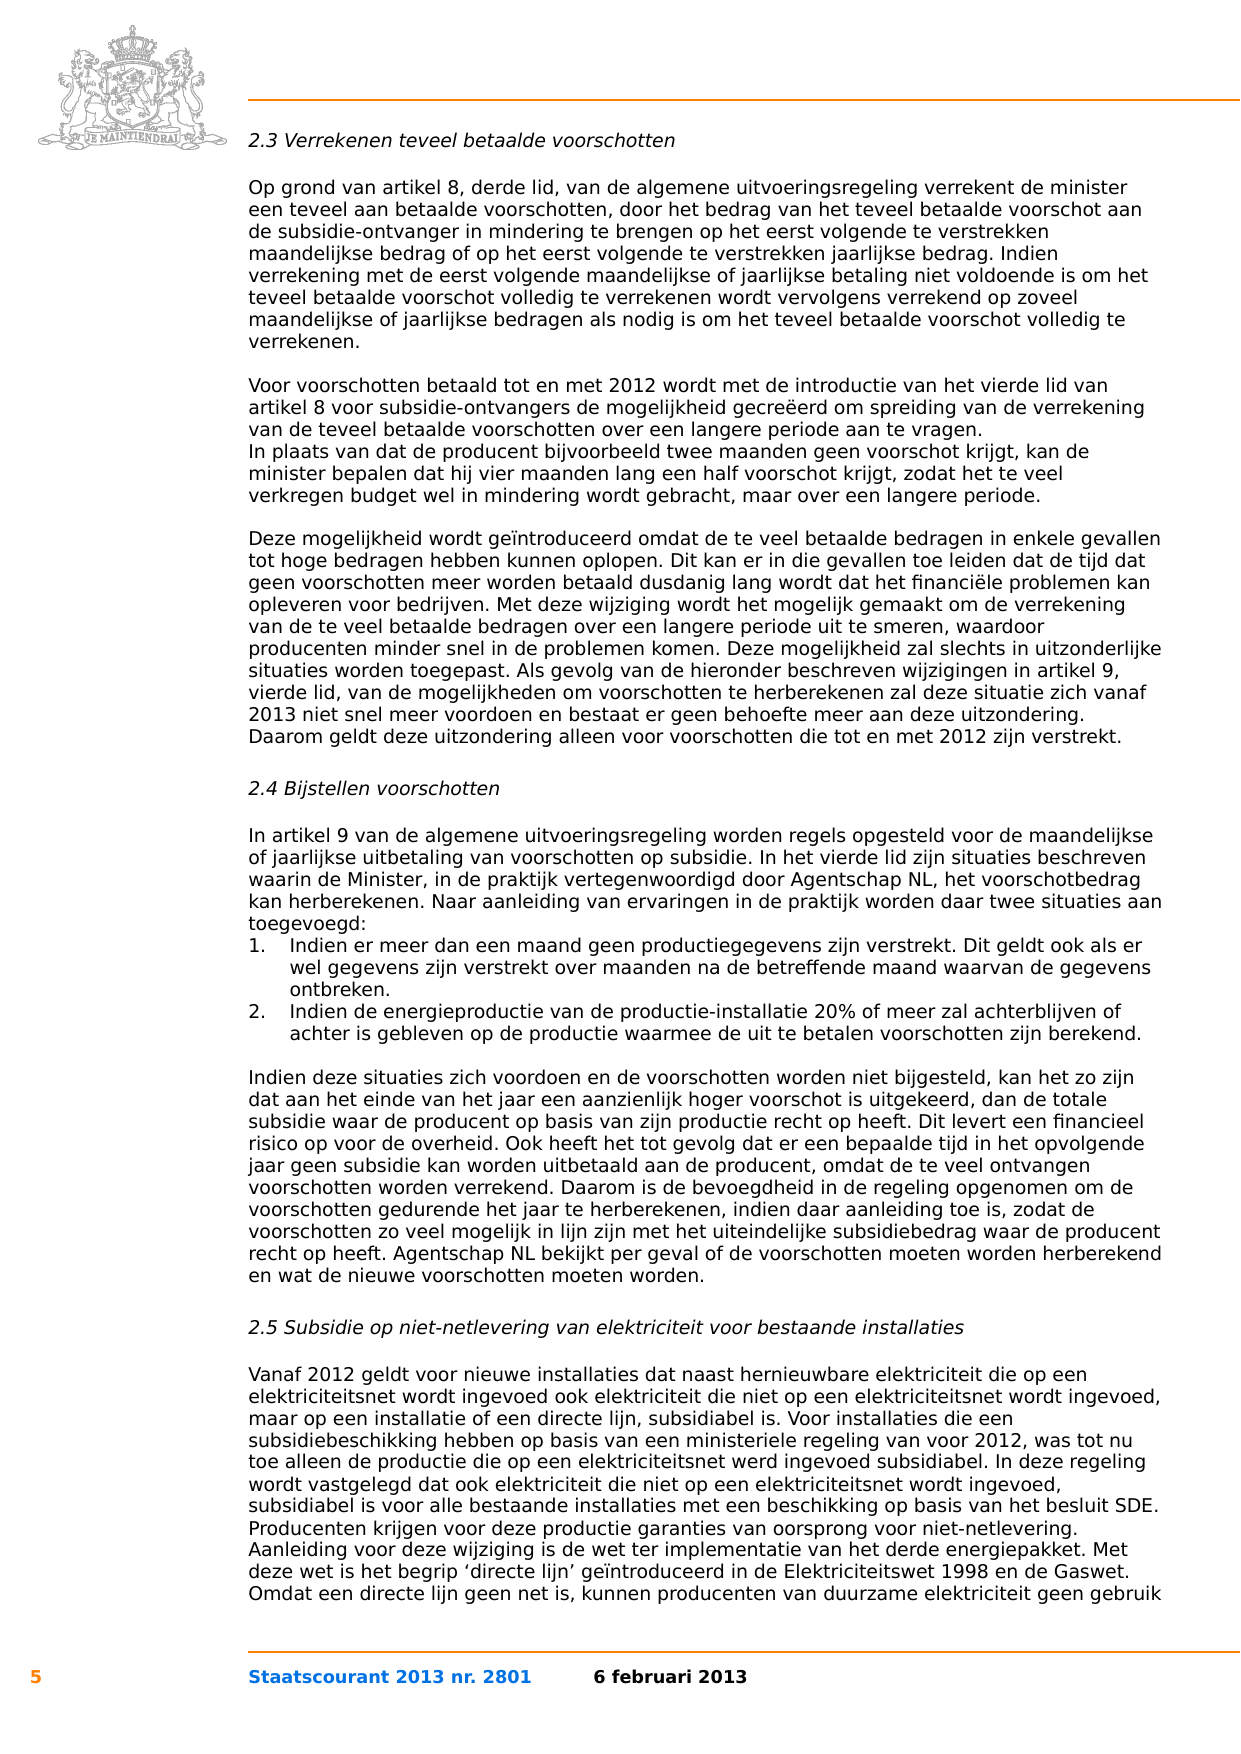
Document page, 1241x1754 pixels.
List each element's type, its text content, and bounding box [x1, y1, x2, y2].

text Deze mogelijkheid wordt geïntroduceerd omdat de te veel betaalde bedragen in enkele gevallen tot hoge bedragen hebben kunnen oplopen. Dit kan er in die gevallen toe leiden dat de tijd dat geen voorschotten meer worden betaald dusdanig lang wordt dat het financiële problemen kan opleveren voor bedrijven. Met deze wijziging wordt het mogelijk gemaakt om de verrekening van de te veel betaalde bedragen over een langere periode uit te smeren, waardoor producenten minder snel in de problemen komen. Deze mogelijkheid zal slechts in uitzonderlijke situaties worden toegepast. Als gevolg van de hieronder beschreven wijzigingen in artikel 9, vierde lid, van de mogelijkheden om voorschotten te herberekenen zal deze situatie zich vanaf 2013 niet snel meer voordoen en bestaat er geen behoefte meer aan deze uitzondering. Daarom geldt deze uitzondering alleen voor voorschotten die tot en met 2012 zijn verstrekt. [248, 528, 1163, 748]
subtitle 2.5 Subsidie op niet-netlevering van elektriciteit voor bestaande installaties [248, 1317, 1163, 1338]
subtitle 2.3 Verrekenen teveel betaalde voorschotten [248, 130, 1163, 152]
text 2. Indien de energieproductie van de productie-installatie 20% of meer zal achterblijven of achter is gebleven op de productie waarmee de uit te betalen voorschotten zijn berekend. [248, 1001, 1163, 1045]
text In artikel 9 van de algemene uitvoeringsregeling worden regels opgesteld voor de maandelijkse of jaarlijkse uitbetaling van voorschotten op subsidie. In het vierde lid zijn situaties beschreven waarin de Minister, in de praktijk vertegenwoordigd door Agentschap NL, het voorschotbedrag kan herberekenen. Naar aanleiding van ervaringen in de praktijk worden daar twee situaties aan toegevoegd: [248, 825, 1163, 935]
text 1. Indien er meer dan een maand geen productiegegevens zijn verstrekt. Dit geldt ook als er wel gegevens zijn verstrekt over maanden na de betreffende maand waarvan de gegevens ontbreken. [248, 935, 1163, 1001]
picture [38, 25, 227, 150]
text Voor voorschotten betaald tot en met 2012 wordt met de introductie van het vierde lid van artikel 8 voor subsidie-ontvangers de mogelijkheid gecreëerd om spreiding van de verrekening van de teveel betaalde voorschotten over een langere periode aan te vragen. [248, 374, 1163, 441]
text Op grond van artikel 8, derde lid, van de algemene uitvoeringsregeling verrekent de minister een teveel aan betaalde voorschotten, door het bedrag van het teveel betaalde voorschot aan de subsidie-ontvanger in mindering te brengen op het eerst volgende te verstrekken maandelijkse bedrag of op het eerst volgende te verstrekken jaarlijkse bedrag. Indien verrekening met de eerst volgende maandelijkse of jaarlijkse betaling niet voldoende is om het teveel betaalde voorschot volledig te verrekenen wordt vervolgens verrekend op zoveel maandelijkse of jaarlijkse bedragen als nodig is om het teveel betaalde voorschot volledig te verrekenen. [248, 177, 1163, 353]
text In plaats van dat de producent bijvoorbeeld twee maanden geen voorschot krijgt, kan de minister bepalen dat hij vier maanden lang een half voorschot krijgt, zodat het te veel verkregen budget wel in mindering wordt gebracht, maar over een langere periode. [248, 441, 1163, 506]
text Indien deze situaties zich voordoen en de voorschotten worden niet bijgesteld, kan het zo zijn dat aan het einde van het jaar een aanzienlijk hoger voorschot is uitgekeerd, dan de totale subsidie waar de producent op basis van zijn productie recht op heeft. Dit levert een financieel risico op voor de overheid. Ook heeft het tot gevolg dat er een bepaalde tijd in het opvolgende jaar geen subsidie kan worden uitbetaald aan de producent, omdat de te veel ontvangen voorschotten worden verrekend. Daarom is de bevoegdheid in de regeling opgenomen om de voorschotten gedurende het jaar te herberekenen, indien daar aanleiding toe is, zodat de voorschotten zo veel mogelijk in lijn zijn met het uiteindelijke subsidiebedrag waar de producent recht op heeft. Agentschap NL bekijkt per geval of de voorschotten moeten worden herberekend en wat de nieuwe voorschotten moeten worden. [248, 1067, 1163, 1287]
subtitle 2.4 Bijstellen voorschotten [248, 778, 1163, 800]
text Vanaf 2012 geldt voor nieuwe installaties dat naast hernieuwbare elektriciteit die op een elektriciteitsnet wordt ingevoed ook elektriciteit die niet op een elektriciteitsnet wordt ingevoed, maar op een installatie of een directe lijn, subsidiabel is. Voor installaties die een subsidiebeschikking hebben op basis van een ministeriele regeling van voor 2012, was tot nu toe alleen de productie die op een elektriciteitsnet werd ingevoed subsidiabel. In deze regeling wordt vastgelegd dat ook elektriciteit die niet op een elektriciteitsnet wordt ingevoed, subsidiabel is voor alle bestaande installaties met een beschikking op basis van het besluit SDE. Producenten krijgen voor deze productie garanties van oorsprong voor niet-netlevering. Aanleiding voor deze wijziging is de wet ter implementatie van het derde energiepakket. Met deze wet is het begrip ‘directe lijn’ geïntroduceerd in de Elektriciteitswet 1998 en de Gaswet. Omdat een directe lijn geen net is, kunnen producenten van duurzame elektriciteit geen gebruik [248, 1363, 1163, 1605]
